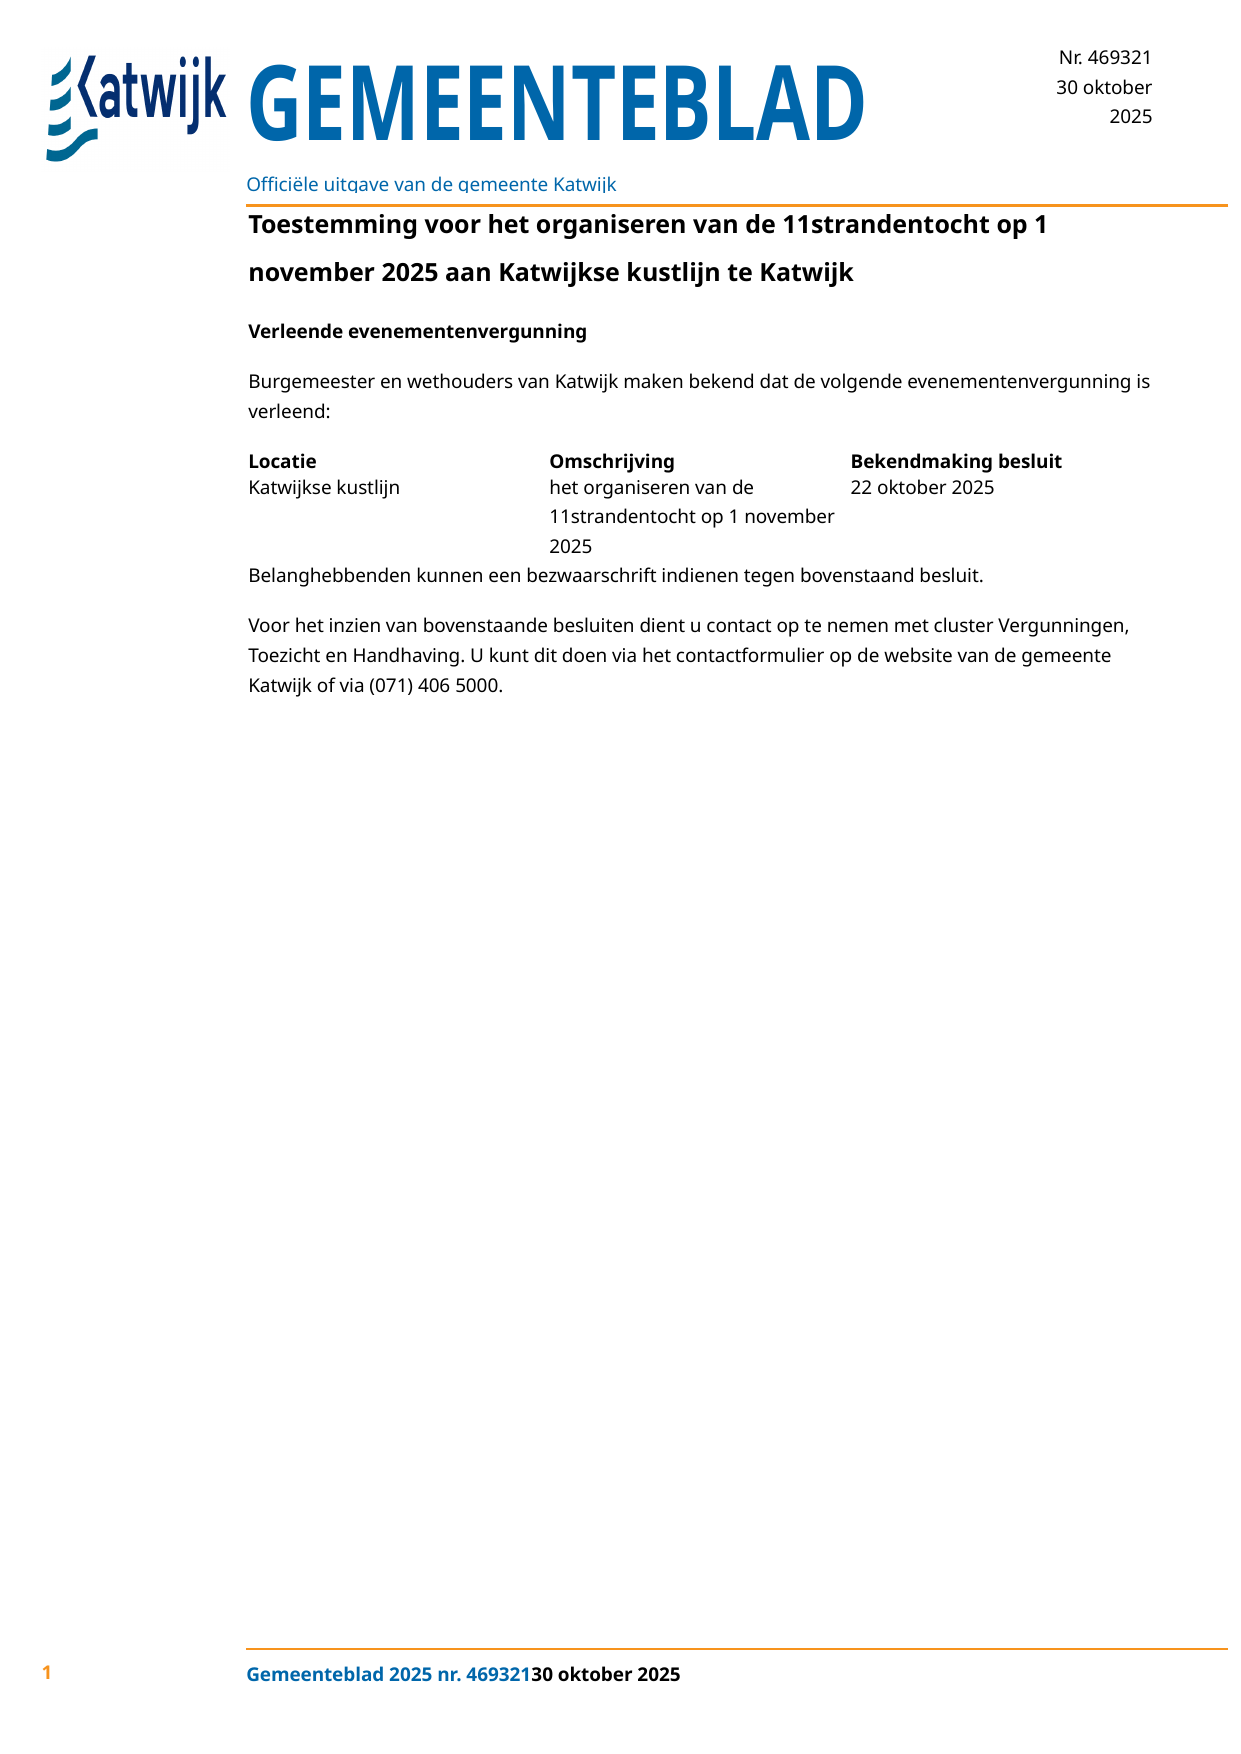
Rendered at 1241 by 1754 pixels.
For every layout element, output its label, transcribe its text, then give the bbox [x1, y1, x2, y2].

text Toestemming voor het organiseren van de 11strandentocht op 1 november 2025 aan Katwijkse kustlijn te Katwijk [248, 207, 1152, 288]
table_cell Katwijkse kustlijn [248, 474, 549, 559]
text Burgemeester en wethouders van Katwijk maken bekend dat de volgende evenementenvergunning is verleend: [248, 368, 1152, 424]
table_cell het organiseren van de 11strandentocht op 1 november 2025 [549, 474, 850, 559]
text Voor het inzien van bovenstaande besluiten dient u contact op te nemen met cluster Vergunningen, Toezicht en Handhaving. U kunt dit doen via het contactformulier op de website van de gemeente Katwijk of via (071) 406 5000. [248, 613, 1152, 698]
table_header Locatie [248, 449, 549, 474]
picture [41, 47, 231, 172]
table_cell 22 oktober 2025 [850, 474, 1152, 559]
table_header Bekendmaking besluit [850, 449, 1152, 474]
text Belanghebbenden kunnen een bezwaarschrift indienen tegen bovenstaand besluit. [248, 562, 1152, 588]
table_header Omschrijving [549, 449, 850, 474]
text Verleende evenementenvergunning [248, 318, 1152, 344]
